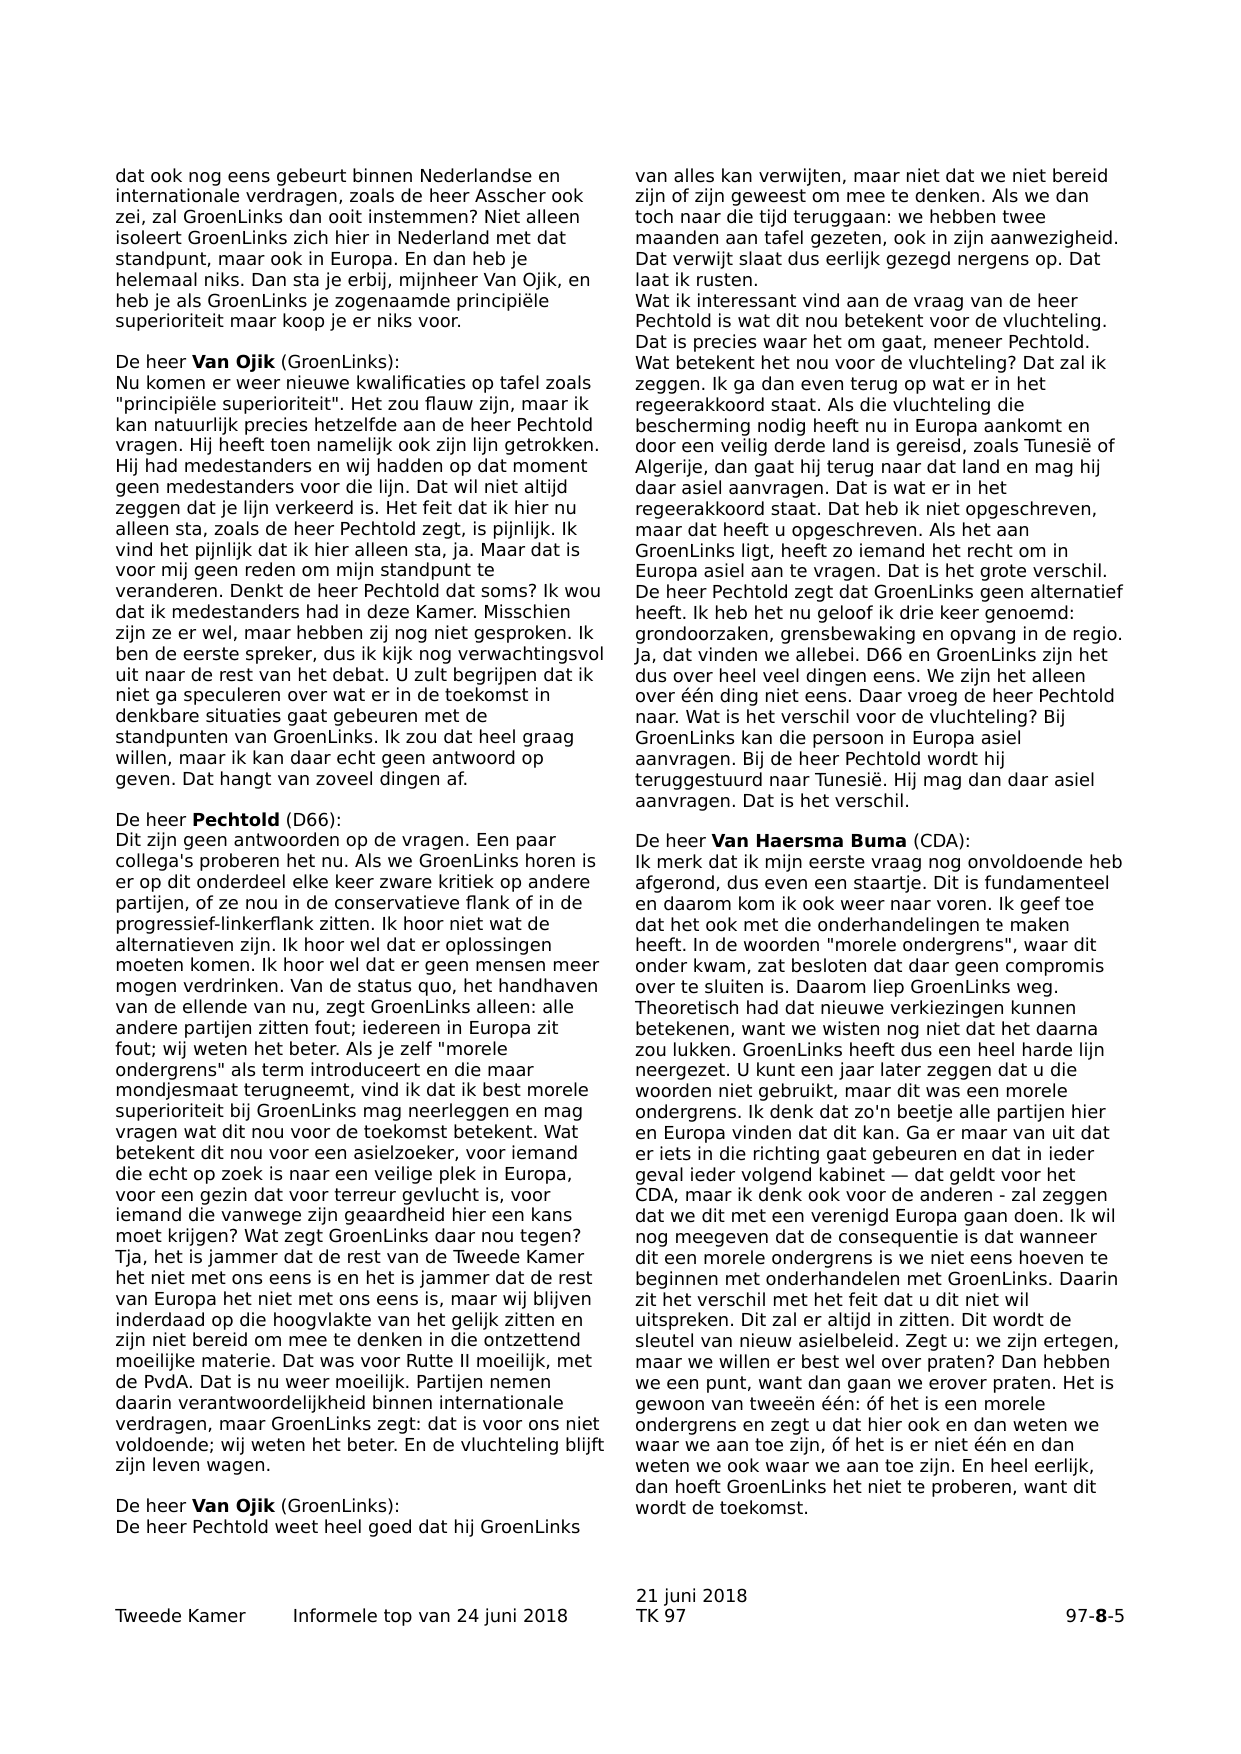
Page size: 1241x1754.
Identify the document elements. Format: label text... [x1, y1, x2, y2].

text Dit zijn geen antwoorden op de vragen. Een paar collega's proberen het nu. Als we GroenLinks horen is er op dit onderdeel elke keer zware kritiek op andere partijen, of ze nou in de conservatieve flank of in de progressief-linkerflank zitten. Ik hoor niet wat de alternatieven zijn. Ik hoor wel dat er oplossingen moeten komen. Ik hoor wel dat er geen mensen meer mogen verdrinken. Van de status quo, het handhaven van de ellende van nu, zegt GroenLinks alleen: alle andere partijen zitten fout; iedereen in Europa zit fout; wij weten het beter. Als je zelf "morele ondergrens" als term introduceert en die maar mondjesmaat terugneemt, vind ik dat ik best morele superioriteit bij GroenLinks mag neerleggen en mag vragen wat dit nou voor de toekomst betekent. Wat betekent dit nou voor een asielzoeker, voor iemand die echt op zoek is naar een veilige plek in Europa, voor een gezin dat voor terreur gevlucht is, voor iemand die vanwege zijn geaardheid hier een kans moet krijgen? Wat zegt GroenLinks daar nou tegen? Tja, het is jammer dat de rest van de Tweede Kamer het niet met ons eens is en het is jammer dat de rest van Europa het niet met ons eens is, maar wij blijven inderdaad op die hoogvlakte van het gelijk zitten en zijn niet bereid om mee te denken in die ontzettend moeilijke materie. Dat was voor Rutte II moeilijk, met de PvdA. Dat is nu weer moeilijk. Partijen nemen daarin verantwoordelijkheid binnen internationale verdragen, maar GroenLinks zegt: dat is voor ons niet voldoende; wij weten het beter. En de vluchteling blijft zijn leven wagen. [115, 830, 605, 1476]
text De heer Pechtold zegt dat GroenLinks geen alternatief heeft. Ik heb het nu geloof ik drie keer genoemd: grondoorzaken, grensbewaking en opvang in de regio. Ja, dat vinden we allebei. D66 en GroenLinks zijn het dus over heel veel dingen eens. We zijn het alleen over één ding niet eens. Daar vroeg de heer Pechtold naar. Wat is het verschil voor de vluchteling? Bij GroenLinks kan die persoon in Europa asiel aanvragen. Bij de heer Pechtold wordt hij teruggestuurd naar Tunesië. Hij mag dan daar asiel aanvragen. Dat is het verschil. [635, 582, 1125, 811]
text De heer Pechtold (D66): [115, 809, 605, 830]
text De heer Van Ojik (GroenLinks): [115, 1496, 605, 1517]
text van alles kan verwijten, maar niet dat we niet bereid zijn of zijn geweest om mee te denken. Als we dan toch naar die tijd teruggaan: we hebben twee maanden aan tafel gezeten, ook in zijn aanwezigheid. Dat verwijt slaat dus eerlijk gezegd nergens op. Dat laat ik rusten. [635, 165, 1125, 290]
text De heer Pechtold weet heel goed dat hij GroenLinks [115, 1517, 605, 1537]
text dat ook nog eens gebeurt binnen Nederlandse en internationale verdragen, zoals de heer Asscher ook zei, zal GroenLinks dan ooit instemmen? Niet alleen isoleert GroenLinks zich hier in Nederland met dat standpunt, maar ook in Europa. En dan heb je helemaal niks. Dan sta je erbij, mijnheer Van Ojik, en heb je als GroenLinks je zogenaamde principiële superioriteit maar koop je er niks voor. [115, 165, 605, 332]
text Ik merk dat ik mijn eerste vraag nog onvoldoende heb afgerond, dus even een staartje. Dit is fundamenteel en daarom kom ik ook weer naar voren. Ik geef toe dat het ook met die onderhandelingen te maken heeft. In de woorden "morele ondergrens", waar dit onder kwam, zat besloten dat daar geen compromis over te sluiten is. Daarom liep GroenLinks weg. Theoretisch had dat nieuwe verkiezingen kunnen betekenen, want we wisten nog niet dat het daarna zou lukken. GroenLinks heeft dus een heel harde lijn neergezet. U kunt een jaar later zeggen dat u die woorden niet gebruikt, maar dit was een morele ondergrens. Ik denk dat zo'n beetje alle partijen hier en Europa vinden dat dit kan. Ga er maar van uit dat er iets in die richting gaat gebeuren en dat in ieder geval ieder volgend kabinet — dat geldt voor het CDA, maar ik denk ook voor de anderen - zal zeggen dat we dit met een verenigd Europa gaan doen. Ik wil nog meegeven dat de consequentie is dat wanneer dit een morele ondergrens is we niet eens hoeven te beginnen met onderhandelen met GroenLinks. Daarin zit het verschil met het feit dat u dit niet wil uitspreken. Dit zal er altijd in zitten. Dit wordt de sleutel van nieuw asielbeleid. Zegt u: we zijn ertegen, maar we willen er best wel over praten? Dan hebben we een punt, want dan gaan we erover praten. Het is gewoon van tweeën één: óf het is een morele ondergrens en zegt u dat hier ook en dan weten we waar we aan toe zijn, óf het is er niet één en dan weten we ook waar we aan toe zijn. En heel eerlijk, dan hoeft GroenLinks het niet te proberen, want dit wordt de toekomst. [635, 852, 1125, 1518]
text Wat ik interessant vind aan de vraag van de heer Pechtold is wat dit nou betekent voor de vluchteling. Dat is precies waar het om gaat, meneer Pechtold. Wat betekent het nou voor de vluchteling? Dat zal ik zeggen. Ik ga dan even terug op wat er in het regeerakkoord staat. Als die vluchteling die bescherming nodig heeft nu in Europa aankomt en door een veilig derde land is gereisd, zoals Tunesië of Algerije, dan gaat hij terug naar dat land en mag hij daar asiel aanvragen. Dat is wat er in het regeerakkoord staat. Dat heb ik niet opgeschreven, maar dat heeft u opgeschreven. Als het aan GroenLinks ligt, heeft zo iemand het recht om in Europa asiel aan te vragen. Dat is het grote verschil. [635, 290, 1125, 582]
text De heer Van Ojik (GroenLinks): [115, 352, 605, 373]
text Nu komen er weer nieuwe kwalificaties op tafel zoals "principiële superioriteit". Het zou flauw zijn, maar ik kan natuurlijk precies hetzelfde aan de heer Pechtold vragen. Hij heeft toen namelijk ook zijn lijn getrokken. Hij had medestanders en wij hadden op dat moment geen medestanders voor die lijn. Dat wil niet altijd zeggen dat je lijn verkeerd is. Het feit dat ik hier nu alleen sta, zoals de heer Pechtold zegt, is pijnlijk. Ik vind het pijnlijk dat ik hier alleen sta, ja. Maar dat is voor mij geen reden om mijn standpunt te veranderen. Denkt de heer Pechtold dat soms? Ik wou dat ik medestanders had in deze Kamer. Misschien zijn ze er wel, maar hebben zij nog niet gesproken. Ik ben de eerste spreker, dus ik kijk nog verwachtingsvol uit naar de rest van het debat. U zult begrijpen dat ik niet ga speculeren over wat er in de toekomst in denkbare situaties gaat gebeuren met de standpunten van GroenLinks. Ik zou dat heel graag willen, maar ik kan daar echt geen antwoord op geven. Dat hangt van zoveel dingen af. [115, 373, 605, 789]
text De heer Van Haersma Buma (CDA): [635, 831, 1125, 852]
